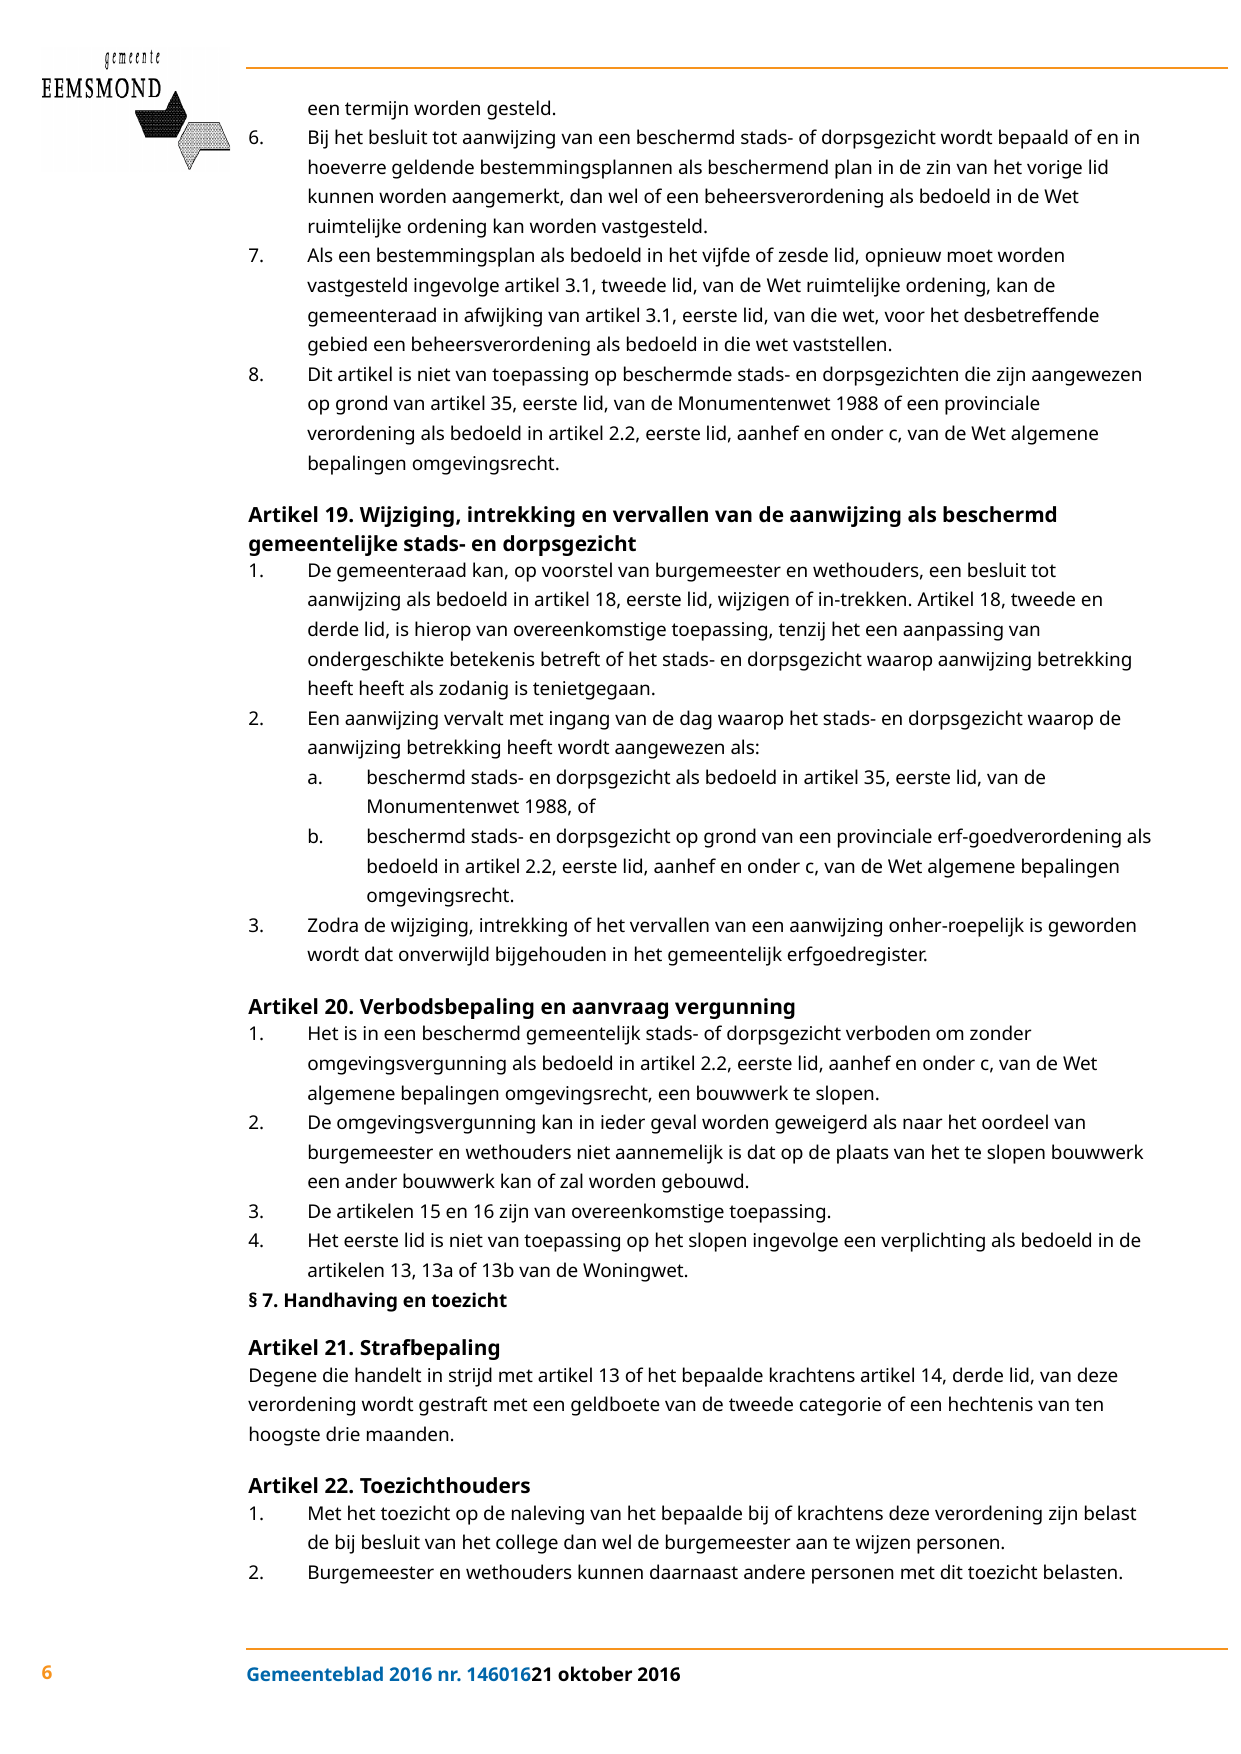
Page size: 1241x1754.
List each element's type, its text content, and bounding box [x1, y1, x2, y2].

text Artikel 22. Toezichthouders [248, 1471, 1152, 1500]
list De artikelen 15 en 16 zijn van overeenkomstige toepassing. [248, 1198, 1152, 1224]
list Bij het besluit tot aanwijzing van een beschermd stads- of dorpsgezicht wordt bepaald of en in hoeverre geldende bestemmingsplannen als beschermend plan in de zin van het vorige lid kunnen worden aangemerkt, dan wel of een beheersverordening als bedoeld in de Wet ruimtelijke ordening kan worden vastgesteld. [248, 124, 1152, 239]
list Het is in een beschermd gemeentelijk stads- of dorpsgezicht verboden om zonder omgevingsvergunning als bedoeld in artikel 2.2, eerste lid, aanhef en onder c, van de Wet algemene bepalingen omgevingsrecht, een bouwwerk te slopen. [248, 1021, 1152, 1105]
list Dit artikel is niet van toepassing op beschermde stads- en dorpsgezichten die zijn aangewezen op grond van artikel 35, eerste lid, van de Monumentenwet 1988 of een provinciale verordening als bedoeld in artikel 2.2, eerste lid, aanhef en onder c, van de Wet algemene bepalingen omgevingsrecht. [248, 361, 1152, 476]
list Burgemeester en wethouders kunnen daarnaast andere personen met dit toezicht belasten. [248, 1559, 1152, 1585]
text Artikel 20. Verbodsbepaling en aanvraag vergunning [248, 992, 1152, 1021]
list De gemeenteraad kan, op voorstel van burgemeester en wethouders, een besluit tot aanwijzing als bedoeld in artikel 18, eerste lid, wijzigen of in-trekken. Artikel 18, tweede en derde lid, is hierop van overeenkomstige toepassing, tenzij het een aanpassing van ondergeschikte betekenis betreft of het stads- en dorpsgezicht waarop aanwijzing betrekking heeft heeft als zodanig is tenietgegaan. [248, 557, 1152, 701]
list beschermd stads- en dorpsgezicht op grond van een provinciale erf-goedverordening als bedoeld in artikel 2.2, eerste lid, aanhef en onder c, van de Wet algemene bepalingen omgevingsrecht. [307, 823, 1152, 908]
list Zodra de wijziging, intrekking of het vervallen van een aanwijzing onher-roepelijk is geworden wordt dat onverwijld bijgehouden in het gemeentelijk erfgoedregister. [248, 912, 1152, 967]
list Als een bestemmingsplan als bedoeld in het vijfde of zesde lid, opnieuw moet worden vastgesteld ingevolge artikel 3.1, tweede lid, van de Wet ruimtelijke ordening, kan de gemeenteraad in afwijking van artikel 3.1, eerste lid, van die wet, voor het desbetreffende gebied een beheersverordening als bedoeld in die wet vaststellen. [248, 243, 1152, 357]
picture [41, 47, 231, 172]
text § 7. Handhaving en toezicht [248, 1287, 1152, 1312]
text Degene die handelt in strijd met artikel 13 of het bepaalde krachtens artikel 14, derde lid, van deze verordening wordt gestraft met een geldboete van de tweede categorie of een hechtenis van ten hoogste drie maanden. [248, 1362, 1152, 1447]
text Artikel 19. Wijziging, intrekking en vervallen van de aanwijzing als beschermd gemeentelijke stads- en dorpsgezicht [248, 500, 1152, 557]
text Artikel 21. Strafbepaling [248, 1333, 1152, 1362]
list beschermd stads- en dorpsgezicht als bedoeld in artikel 35, eerste lid, van de Monumentenwet 1988, of [307, 764, 1152, 819]
list Een aanwijzing vervalt met ingang van de dag waarop het stads- en dorpsgezicht waarop de aanwijzing betrekking heeft wordt aangewezen als: [248, 705, 1152, 760]
list een termijn worden gesteld. [248, 95, 1152, 121]
list Het eerste lid is niet van toepassing op het slopen ingevolge een verplichting als bedoeld in de artikelen 13, 13a of 13b van de Woningwet. [248, 1228, 1152, 1283]
list De omgevingsvergunning kan in ieder geval worden geweigerd als naar het oordeel van burgemeester en wethouders niet aannemelijk is dat op de plaats van het te slopen bouwwerk een ander bouwwerk kan of zal worden gebouwd. [248, 1109, 1152, 1194]
list Met het toezicht op de naleving van het bepaalde bij of krachtens deze verordening zijn belast de bij besluit van het college dan wel de burgemeester aan te wijzen personen. [248, 1500, 1152, 1555]
